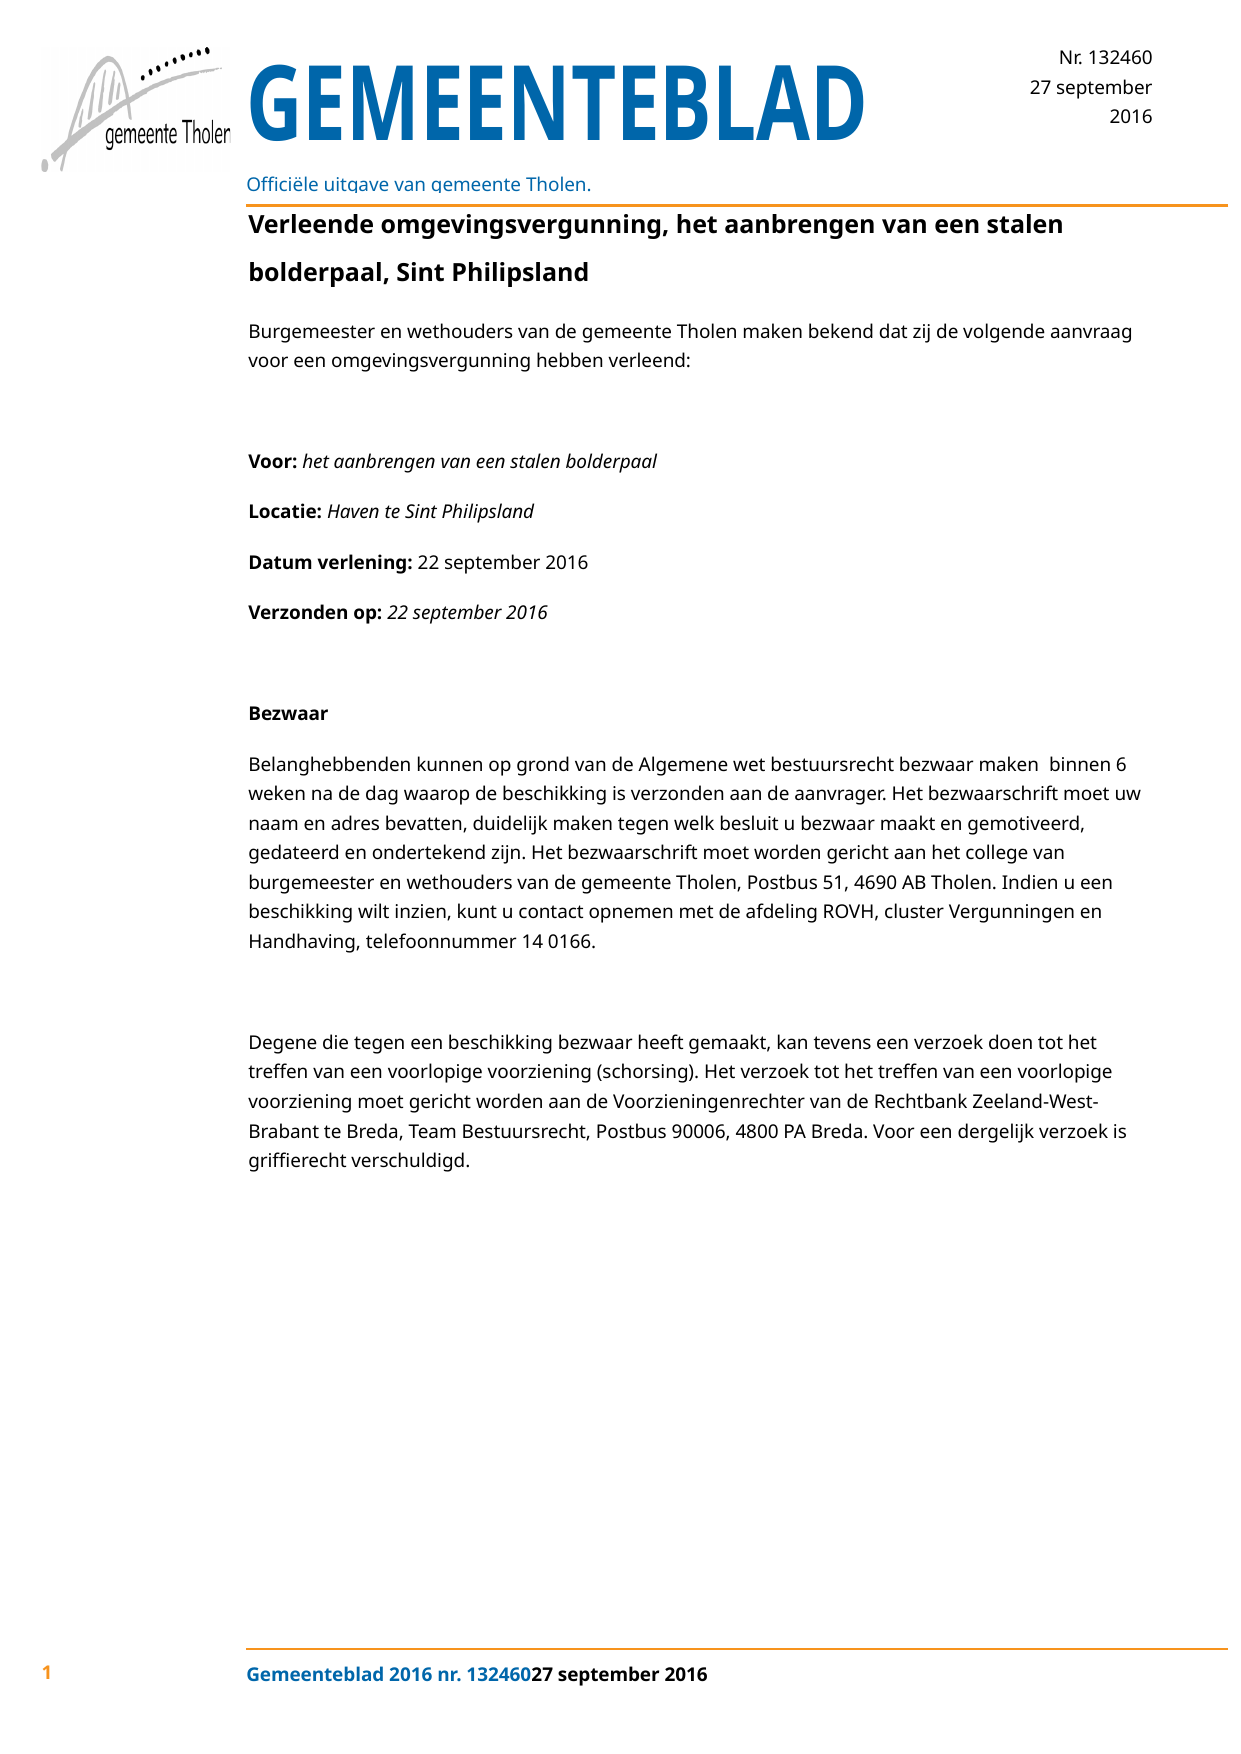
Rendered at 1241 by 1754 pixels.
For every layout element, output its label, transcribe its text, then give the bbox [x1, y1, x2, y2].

text Burgemeester en wethouders van de gemeente Tholen maken bekend dat zij de volgende aanvraag voor een omgevingsvergunning hebben verleend: [248, 318, 1152, 373]
text Verzonden op: 22 september 2016 [248, 599, 1152, 625]
text Locatie: Haven te Sint Philipsland [248, 499, 1152, 524]
text Voor: het aanbrengen van een stalen bolderpaal [248, 448, 1152, 474]
text Datum verlening: 22 september 2016 [248, 549, 1152, 575]
picture [41, 47, 231, 172]
text Degene die tegen een beschikking bezwaar heeft gemaakt, kan tevens een verzoek doen tot het treffen van een voorlopige voorziening (schorsing). Het verzoek tot het treffen van een voorlopige voorziening moet gericht worden aan de Voorzieningenrechter van de Rechtbank Zeeland-West-Brabant te Breda, Team Bestuursrecht, Postbus 90006, 4800 PA Breda. Voor een dergelijk verzoek is griffierecht verschuldigd. [248, 1029, 1152, 1173]
text Belanghebbenden kunnen op grond van de Algemene wet bestuursrecht bezwaar maken binnen 6 weken na de dag waarop de beschikking is verzonden aan de aanvrager. Het bezwaarschrift moet uw naam en adres bevatten, duidelijk maken tegen welk besluit u bezwaar maakt en gemotiveerd, gedateerd en ondertekend zijn. Het bezwaarschrift moet worden gericht aan het college van burgemeester en wethouders van de gemeente Tholen, Postbus 51, 4690 AB Tholen. Indien u een beschikking wilt inzien, kunt u contact opnemen met de afdeling ROVH, cluster Vergunningen en Handhaving, telefoonnummer 14 0166. [248, 751, 1152, 954]
text Verleende omgevingsvergunning, het aanbrengen van een stalen bolderpaal, Sint Philipsland [248, 207, 1152, 288]
text Bezwaar [248, 700, 1152, 726]
